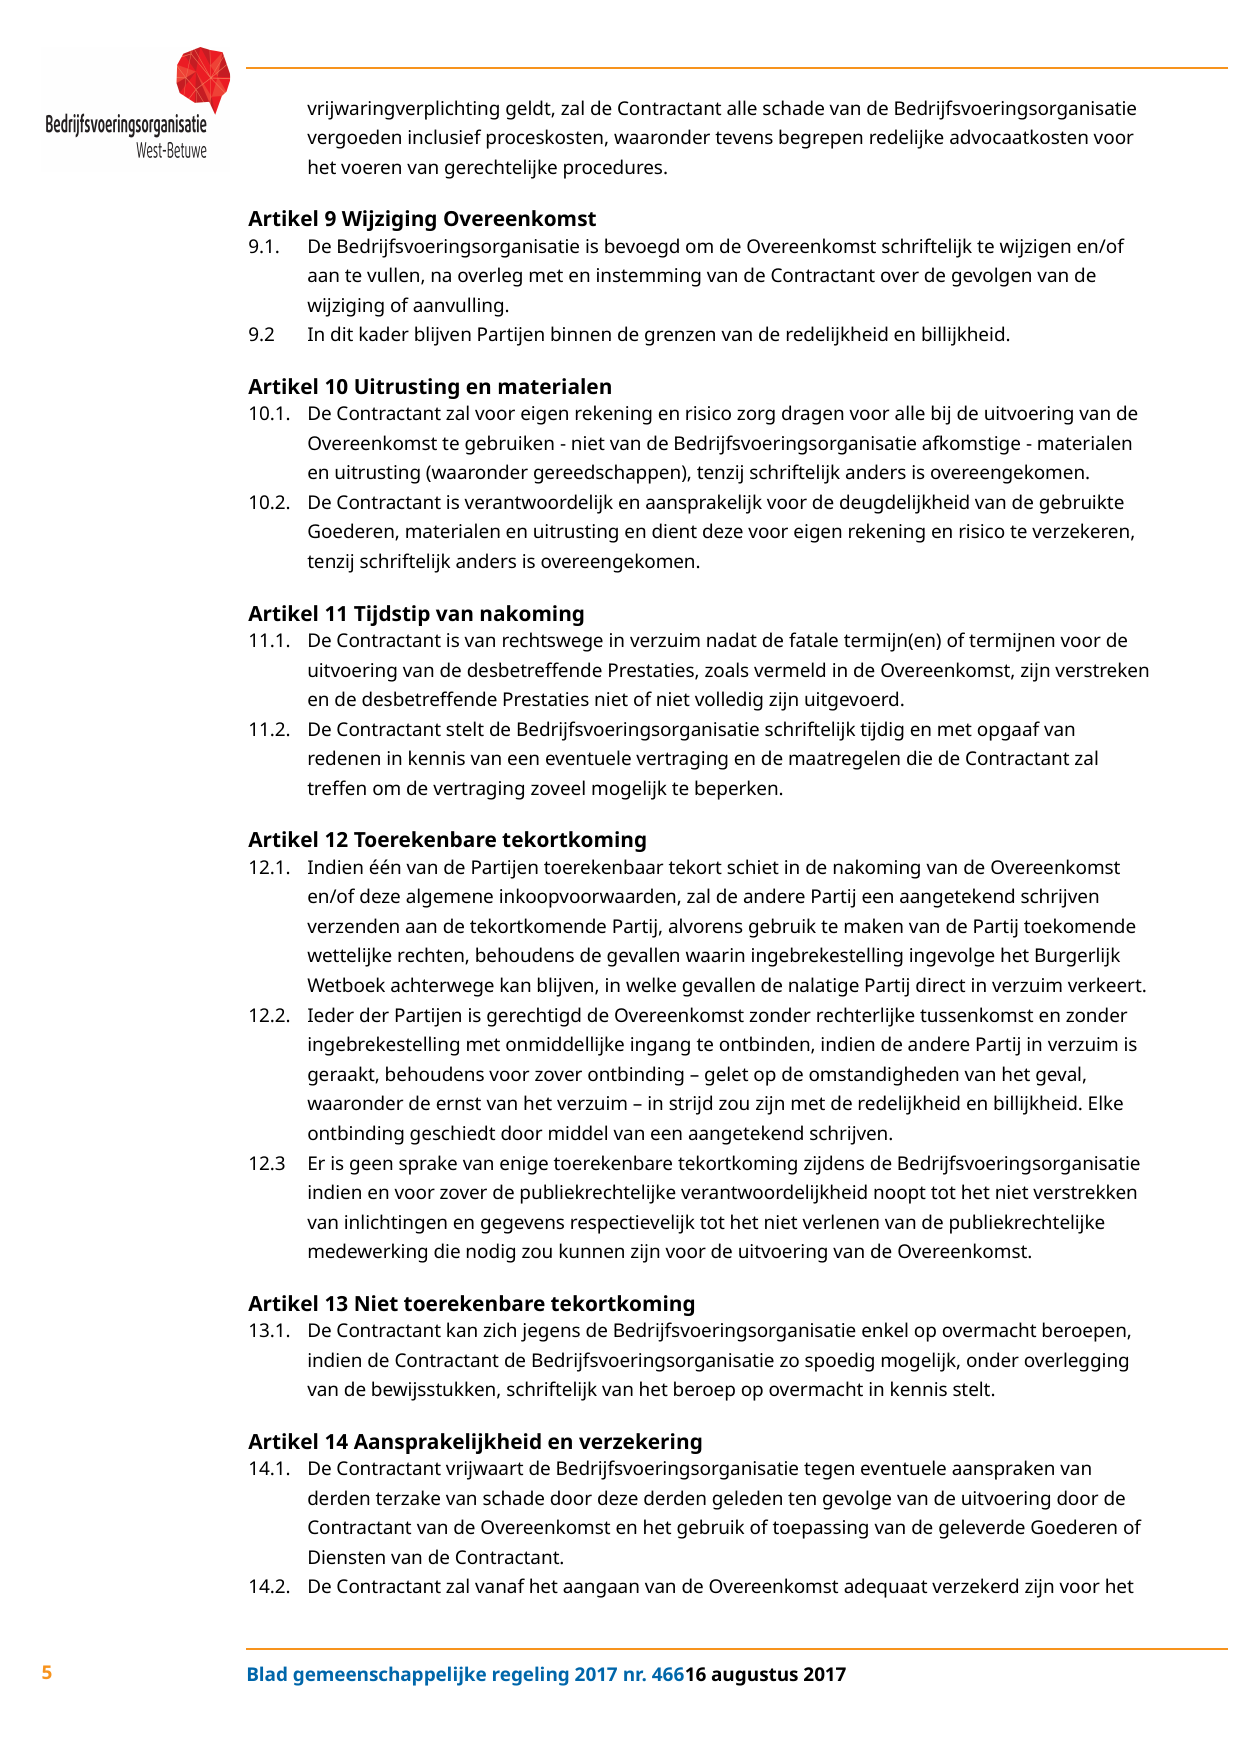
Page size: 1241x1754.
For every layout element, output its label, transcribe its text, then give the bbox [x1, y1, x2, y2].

list De Contractant is van rechtswege in verzuim nadat de fatale termijn(en) of termijnen voor de uitvoering van de desbetreffende Prestaties, zoals vermeld in de Overeenkomst, zijn verstreken en de desbetreffende Prestaties niet of niet volledig zijn uitgevoerd. [248, 627, 1152, 712]
list De Bedrijfsvoeringsorganisatie is bevoegd om de Overeenkomst schriftelijk te wijzigen en/of aan te vullen, na overleg met en instemming van de Contractant over de gevolgen van de wijziging of aanvulling. [248, 233, 1152, 318]
list De Contractant zal voor eigen rekening en risico zorg dragen voor alle bij de uitvoering van de Overeenkomst te gebruiken - niet van de Bedrijfsvoeringsorganisatie afkomstige - materialen en uitrusting (waaronder gereedschappen), tenzij schriftelijk anders is overeengekomen. [248, 400, 1152, 485]
text Artikel 14 Aansprakelijkheid en verzekering [248, 1427, 1152, 1455]
list De Contractant stelt de Bedrijfsvoeringsorganisatie schriftelijk tijdig en met opgaaf van redenen in kennis van een eventuele vertraging en de maatregelen die de Contractant zal treffen om de vertraging zoveel mogelijk te beperken. [248, 716, 1152, 801]
text Artikel 11 Tijdstip van nakoming [248, 599, 1152, 627]
list vrijwaringverplichting geldt, zal de Contractant alle schade van de Bedrijfsvoeringsorganisatie vergoeden inclusief proceskosten, waaronder tevens begrepen redelijke advocaatkosten voor het voeren van gerechtelijke procedures. [248, 95, 1152, 180]
text Artikel 9 Wijziging Overeenkomst [248, 204, 1152, 233]
text Artikel 10 Uitrusting en materialen [248, 372, 1152, 400]
list Er is geen sprake van enige toerekenbare tekortkoming zijdens de Bedrijfsvoeringsorganisatie indien en voor zover de publiekrechtelijke verantwoordelijkheid noopt tot het niet verstrekken van inlichtingen en gegevens respectievelijk tot het niet verlenen van de publiekrechtelijke medewerking die nodig zou kunnen zijn voor de uitvoering van de Overeenkomst. [248, 1150, 1152, 1264]
list De Contractant vrijwaart de Bedrijfsvoeringsorganisatie tegen eventuele aanspraken van derden terzake van schade door deze derden geleden ten gevolge van de uitvoering door de Contractant van de Overeenkomst en het gebruik of toepassing van de geleverde Goederen of Diensten van de Contractant. [248, 1455, 1152, 1570]
text Artikel 13 Niet toerekenbare tekortkoming [248, 1289, 1152, 1317]
list Ieder der Partijen is gerechtigd de Overeenkomst zonder rechterlijke tussenkomst en zonder ingebrekestelling met onmiddellijke ingang te ontbinden, indien de andere Partij in verzuim is geraakt, behoudens voor zover ontbinding – gelet op de omstandigheden van het geval, waaronder de ernst van het verzuim – in strijd zou zijn met de redelijkheid en billijkheid. Elke ontbinding geschiedt door middel van een aangetekend schrijven. [248, 1002, 1152, 1146]
picture [41, 47, 231, 172]
list De Contractant is verantwoordelijk en aansprakelijk voor de deugdelijkheid van de gebruikte Goederen, materialen en uitrusting en dient deze voor eigen rekening en risico te verzekeren, tenzij schriftelijk anders is overeengekomen. [248, 489, 1152, 574]
list De Contractant zal vanaf het aangaan van de Overeenkomst adequaat verzekerd zijn voor het [248, 1574, 1152, 1599]
text Artikel 12 Toerekenbare tekortkoming [248, 826, 1152, 854]
list In dit kader blijven Partijen binnen de grenzen van de redelijkheid en billijkheid. [248, 322, 1152, 347]
list Indien één van de Partijen toerekenbaar tekort schiet in de nakoming van de Overeenkomst en/of deze algemene inkoopvoorwaarden, zal de andere Partij een aangetekend schrijven verzenden aan de tekortkomende Partij, alvorens gebruik te maken van de Partij toekomende wettelijke rechten, behoudens de gevallen waarin ingebrekestelling ingevolge het Burgerlijk Wetboek achterwege kan blijven, in welke gevallen de nalatige Partij direct in verzuim verkeert. [248, 854, 1152, 998]
list De Contractant kan zich jegens de Bedrijfsvoeringsorganisatie enkel op overmacht beroepen, indien de Contractant de Bedrijfsvoeringsorganisatie zo spoedig mogelijk, onder overlegging van de bewijsstukken, schriftelijk van het beroep op overmacht in kennis stelt. [248, 1317, 1152, 1402]
